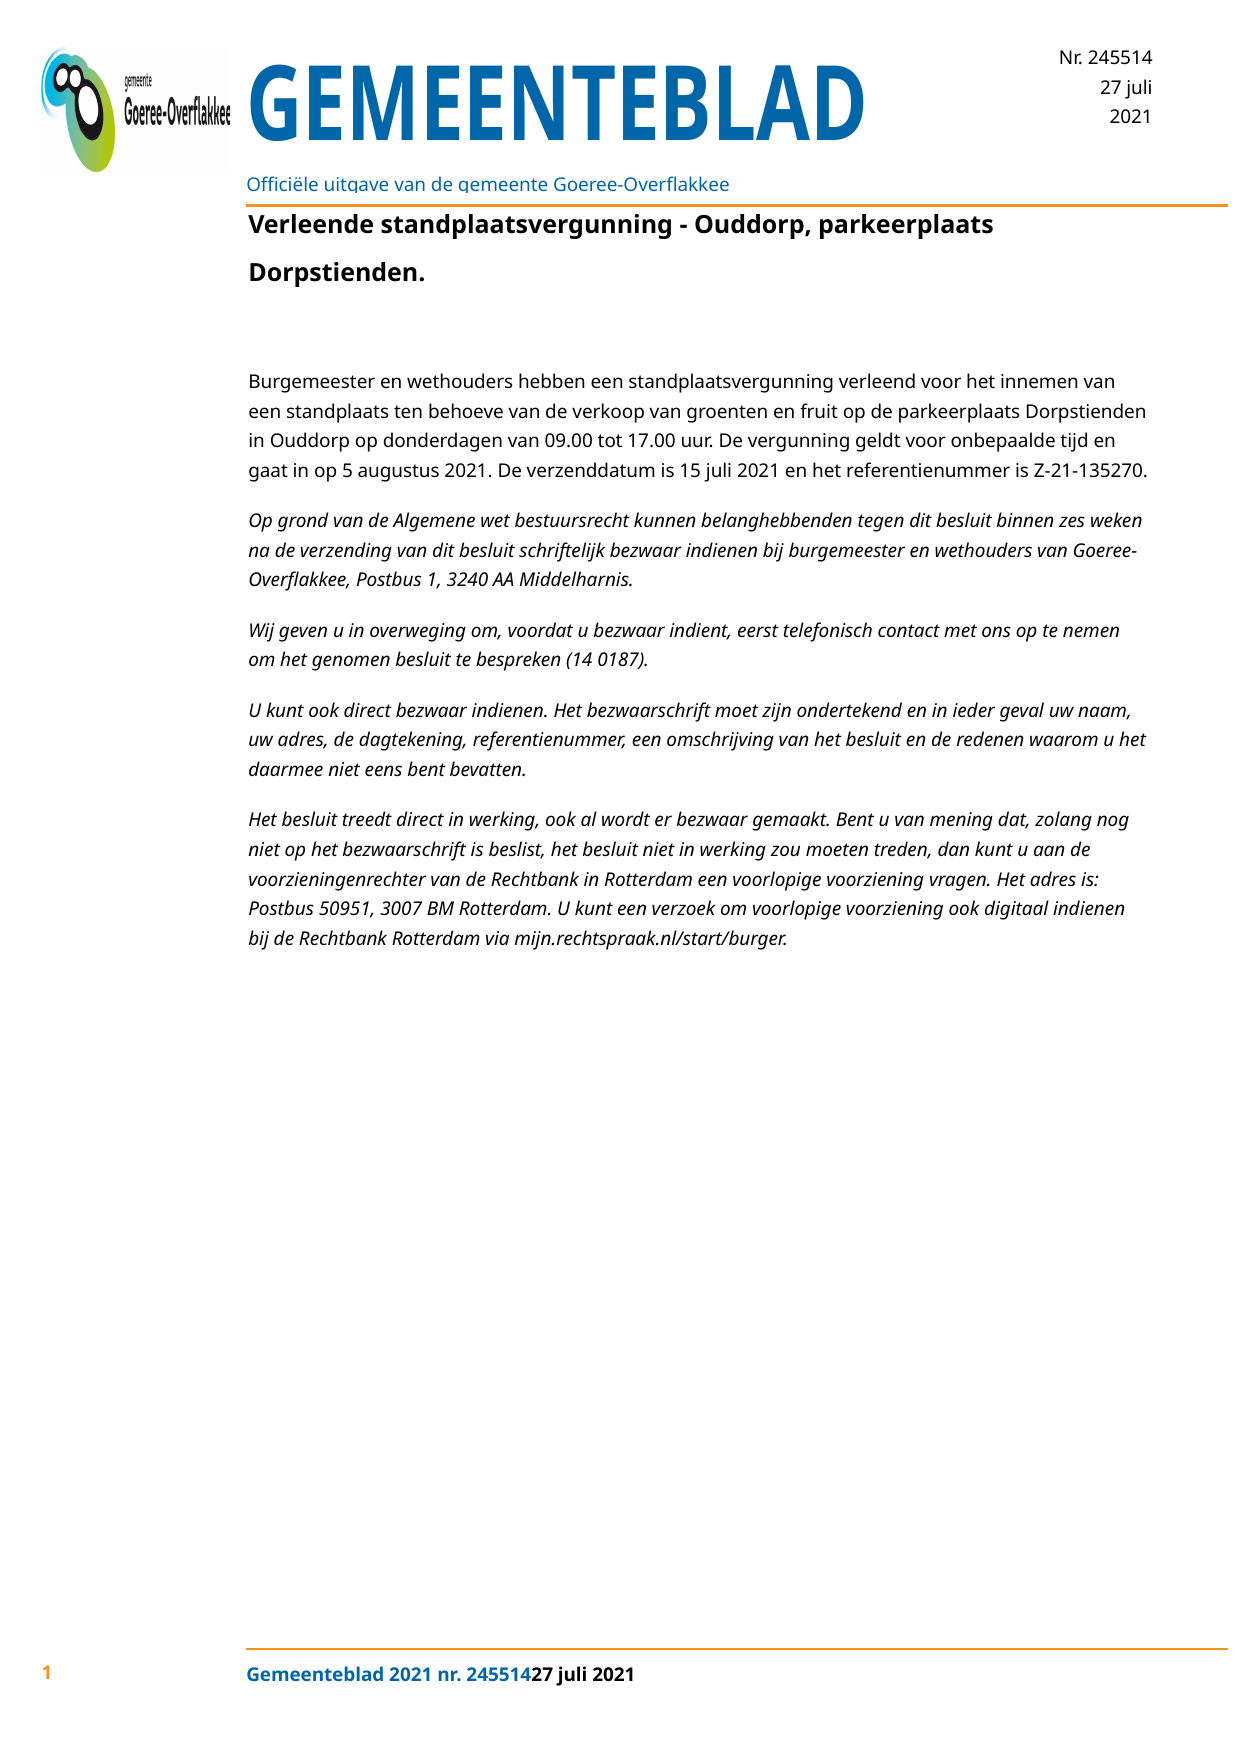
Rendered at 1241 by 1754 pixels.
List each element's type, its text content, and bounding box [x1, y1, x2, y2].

text Het besluit treedt direct in werking, ook al wordt er bezwaar gemaakt. Bent u van mening dat, zolang nog niet op het bezwaarschrift is beslist, het besluit niet in werking zou moeten treden, dan kunt u aan de voorzieningenrechter van de Rechtbank in Rotterdam een voorlopige voorziening vragen. Het adres is: Postbus 50951, 3007 BM Rotterdam. U kunt een verzoek om voorlopige voorziening ook digitaal indienen bij de Rechtbank Rotterdam via mijn.rechtspraak.nl/start/burger. [248, 807, 1152, 951]
text Op grond van de Algemene wet bestuursrecht kunnen belanghebbenden tegen dit besluit binnen zes weken na de verzending van dit besluit schriftelijk bezwaar indienen bij burgemeester en wethouders van Goeree-Overflakkee, Postbus 1, 3240 AA Middelharnis. [248, 507, 1152, 592]
text Wij geven u in overweging om, voordat u bezwaar indient, eerst telefonisch contact met ons op te nemen om het genomen besluit te bespreken (14 0187). [248, 617, 1152, 672]
text Verleende standplaatsvergunning - Ouddorp, parkeerplaats Dorpstienden. [248, 207, 1152, 288]
text U kunt ook direct bezwaar indienen. Het bezwaarschrift moet zijn ondertekend en in ieder geval uw naam, uw adres, de dagtekening, referentienummer, een omschrijving van het besluit en de redenen waarom u het daarmee niet eens bent bevatten. [248, 697, 1152, 782]
text Burgemeester en wethouders hebben een standplaatsvergunning verleend voor het innemen van een standplaats ten behoeve van de verkoop van groenten en fruit op de parkeerplaats Dorpstienden in Ouddorp op donderdagen van 09.00 tot 17.00 uur. De vergunning geldt voor onbepaalde tijd en gaat in op 5 augustus 2021. De verzenddatum is 15 juli 2021 en het referentienummer is Z-21-135270. [248, 368, 1152, 483]
picture [41, 47, 231, 172]
